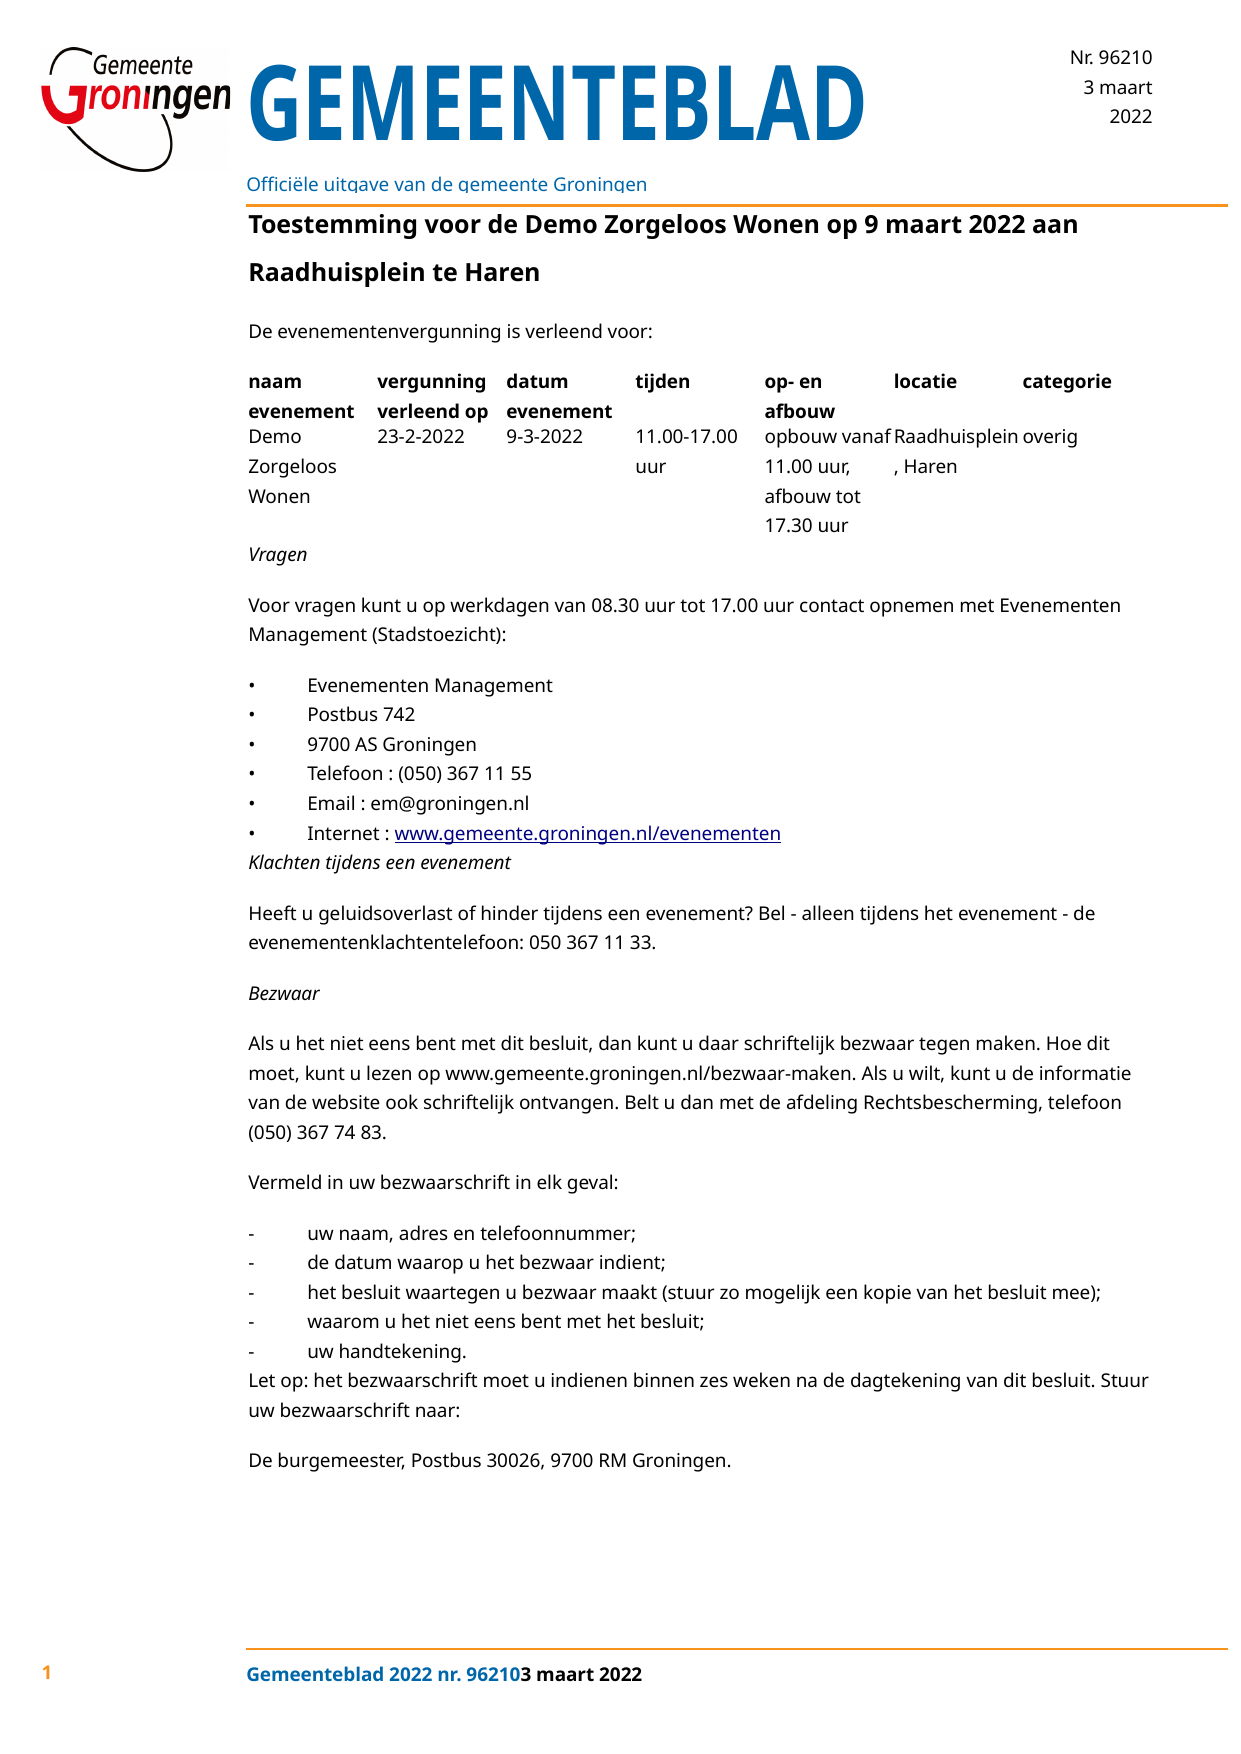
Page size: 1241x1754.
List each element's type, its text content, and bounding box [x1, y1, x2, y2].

list de datum waarop u het bezwaar indient; [248, 1249, 1152, 1275]
text Bezwaar [248, 980, 1152, 1006]
list Email : em@groningen.nl [248, 790, 1152, 816]
list 9700 AS Groningen [248, 731, 1152, 757]
table_header vergunning verleend op [377, 369, 506, 424]
list uw handtekening. [248, 1338, 1152, 1364]
text Klachten tijdens een evenement [248, 849, 1152, 875]
table_header naam evenement [248, 369, 377, 424]
list waarom u het niet eens bent met het besluit; [248, 1308, 1152, 1334]
table_cell opbouw vanaf 11.00 uur, afbouw tot 17.30 uur [764, 424, 893, 538]
text Vragen [248, 541, 1152, 567]
text Heeft u geluidsoverlast of hinder tijdens een evenement? Bel - alleen tijdens het evenement - de evenementenklachtentelefoon: 050 367 11 33. [248, 900, 1152, 955]
table_cell Demo Zorgeloos Wonen [248, 424, 377, 538]
text De evenementenvergunning is verleend voor: [248, 318, 1152, 344]
picture [41, 47, 231, 172]
table_header locatie [894, 369, 1022, 424]
list Postbus 742 [248, 701, 1152, 727]
list Evenementen Management [248, 672, 1152, 698]
table_header categorie [1023, 369, 1152, 424]
list het besluit waartegen u bezwaar maakt (stuur zo mogelijk een kopie van het besluit mee); [248, 1279, 1152, 1305]
table_cell 11.00-17.00 uur [635, 424, 764, 538]
text Vermeld in uw bezwaarschrift in elk geval: [248, 1169, 1152, 1195]
text Als u het niet eens bent met dit besluit, dan kunt u daar schriftelijk bezwaar tegen maken. Hoe dit moet, kunt u lezen op www.gemeente.groningen.nl/bezwaar-maken. Als u wilt, kunt u de informatie van de website ook schriftelijk ontvangen. Belt u dan met de afdeling Rechtsbescherming, telefoon (050) 367 74 83. [248, 1030, 1152, 1145]
list Internet : www.gemeente.groningen.nl/evenementen [248, 820, 1152, 846]
table_cell Raadhuisplein, Haren [894, 424, 1022, 538]
text Voor vragen kunt u op werkdagen van 08.30 uur tot 17.00 uur contact opnemen met Evenementen Management (Stadstoezicht): [248, 592, 1152, 647]
table_header datum evenement [506, 369, 635, 424]
table_header tijden [635, 369, 764, 424]
list Telefoon : (050) 367 11 55 [248, 761, 1152, 786]
text Toestemming voor de Demo Zorgeloos Wonen op 9 maart 2022 aan Raadhuisplein te Haren [248, 207, 1152, 288]
table_cell 23-2-2022 [377, 424, 506, 538]
text Let op: het bezwaarschrift moet u indienen binnen zes weken na de dagtekening van dit besluit. Stuur uw bezwaarschrift naar: [248, 1368, 1152, 1423]
table_cell overig [1023, 424, 1152, 538]
table_cell 9-3-2022 [506, 424, 635, 538]
text De burgemeester, Postbus 30026, 9700 RM Groningen. [248, 1448, 1152, 1473]
list uw naam, adres en telefoonnummer; [248, 1220, 1152, 1246]
table_header op- en afbouw [764, 369, 893, 424]
